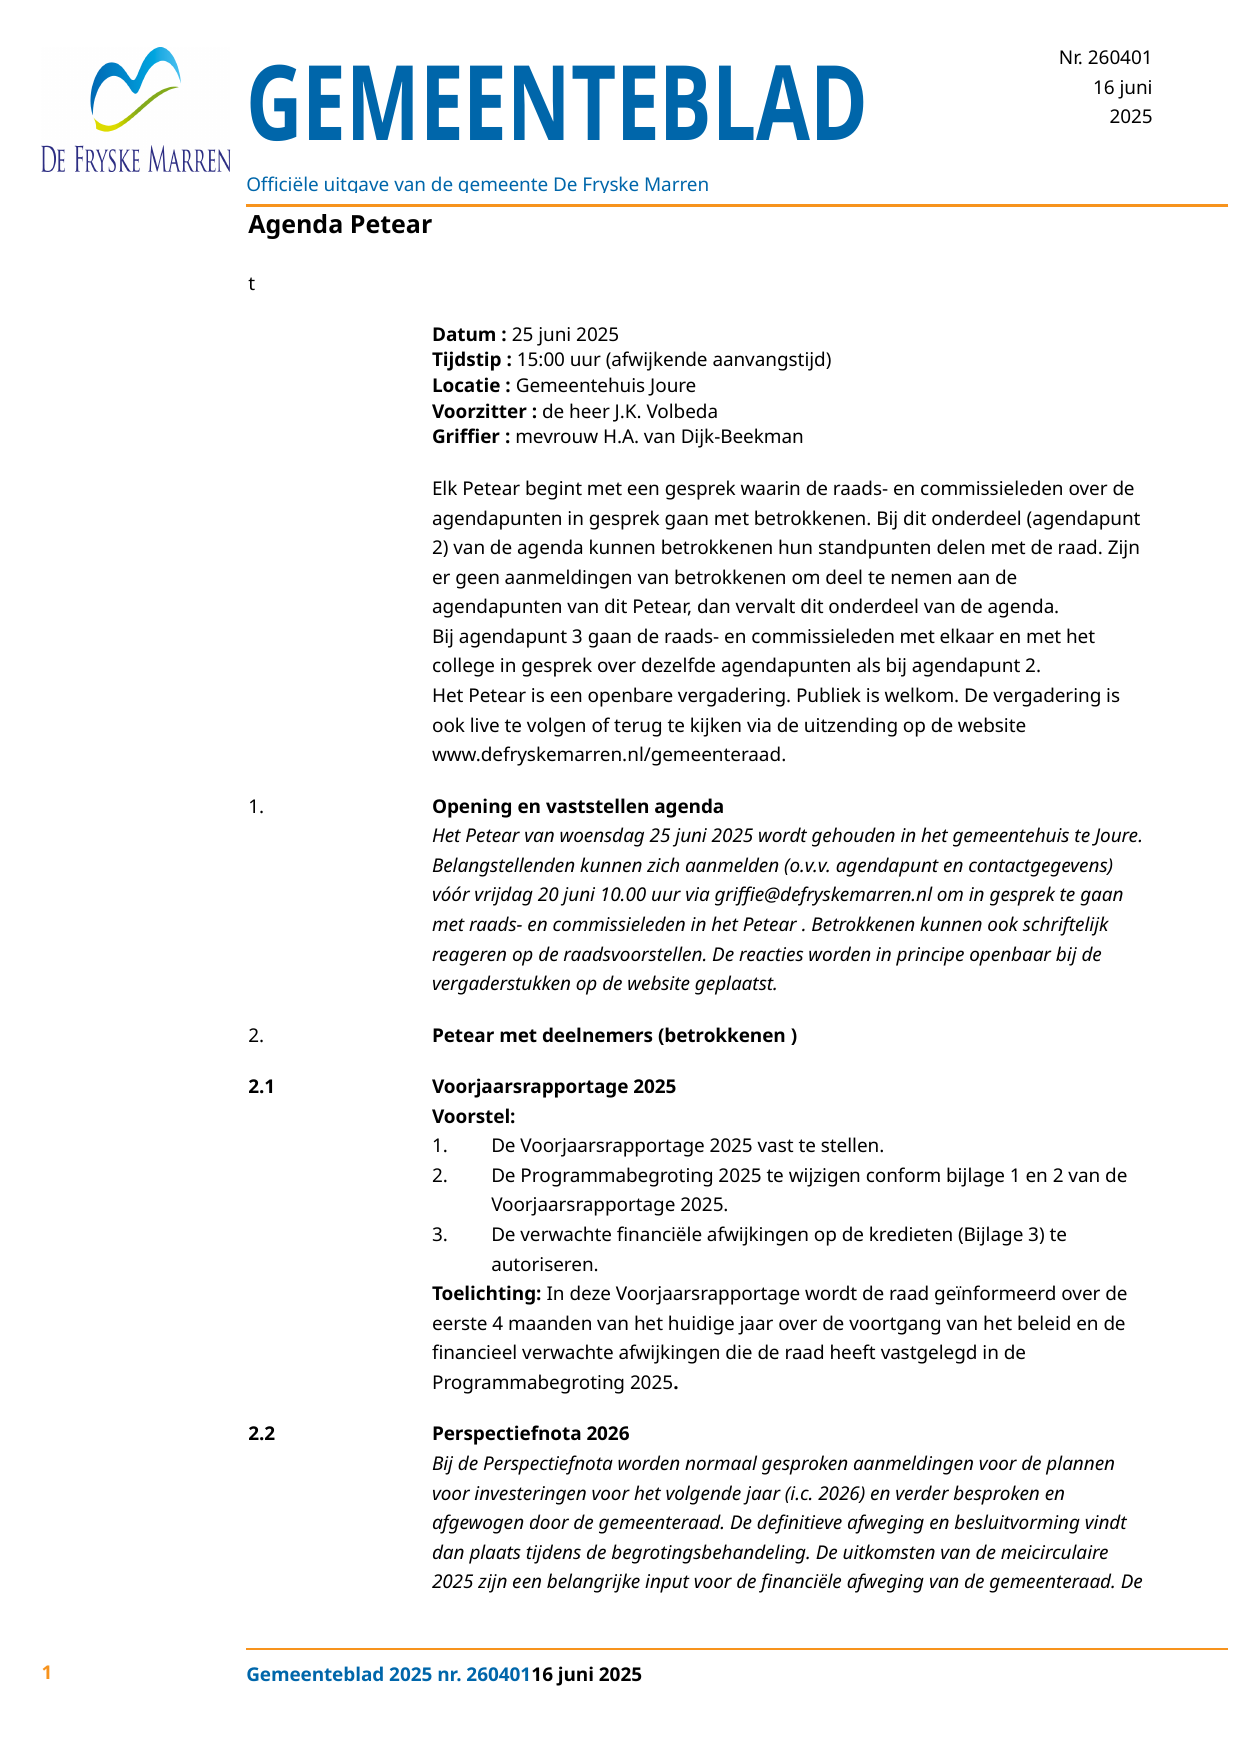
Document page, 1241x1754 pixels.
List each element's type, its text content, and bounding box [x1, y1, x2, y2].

table_cell [248, 450, 432, 475]
table_cell Voorjaarsrapportage 2025 Voorstel: De Voorjaarsrapportage 2025 vast te stellen. De Programmabegroting 2025 te wijzigen conform bijlage 1 en 2 van de Voorjaarsrapportage 2025. De verwachte financiële afwijkingen op de kredieten (Bijlage 3) te autoriseren. Toelichting: In deze Voorjaarsrapportage wordt de raad geïnformeerd over de eerste 4 maanden van het huidige jaar over de voortgang van het beleid en de financieel verwachte afwijkingen die de raad heeft vastgelegd in de Programmabegroting 2025. [432, 1073, 1152, 1395]
table_cell Griffier : mevrouw H.A. van Dijk-Beekman [432, 424, 1152, 449]
table_cell [248, 398, 432, 424]
table_cell [248, 475, 432, 767]
table_cell [432, 1048, 1152, 1073]
table_cell [432, 996, 1152, 1022]
table_cell Elk Petear begint met een gesprek waarin de raads- en commissieleden over de agendapunten in gesprek gaan met betrokkenen. Bij dit onderdeel (agendapunt 2) van de agenda kunnen betrokkenen hun standpunten delen met de raad. Zijn er geen aanmeldingen van betrokkenen om deel te nemen aan de agendapunten van dit Petear, dan vervalt dit onderdeel van de agenda. Bij agendapunt 3 gaan de raads- en commissieleden met elkaar en met het college in gesprek over dezelfde agendapunten als bij agendapunt 2. Het Petear is een openbare vergadering. Publiek is welkom. De vergadering is ook live te volgen of terug te kijken via de uitzending op de website www.defryskemarren.nl/gemeenteraad. [432, 475, 1152, 767]
table_cell [248, 424, 432, 449]
table_cell [248, 767, 432, 793]
text Agenda Petear [248, 207, 1152, 241]
table_header [248, 321, 432, 347]
table_cell [248, 372, 432, 398]
table_cell [248, 1395, 432, 1421]
table_cell Petear met deelnemers (betrokkenen ) [432, 1022, 1152, 1048]
table_cell [432, 450, 1152, 475]
picture [41, 47, 231, 172]
table_cell Voorzitter : de heer J.K. Volbeda [432, 398, 1152, 424]
table_cell Locatie : Gemeentehuis Joure [432, 372, 1152, 398]
table_cell Tijdstip : 15:00 uur (afwijkende aanvangstijd) [432, 347, 1152, 372]
table_header Datum : 25 juni 2025 [432, 321, 1152, 347]
table_cell 2.1 [248, 1073, 432, 1395]
text t [248, 270, 1152, 296]
table_cell [248, 1048, 432, 1073]
table_cell [248, 996, 432, 1022]
table_cell [432, 767, 1152, 793]
table_cell Opening en vaststellen agenda Het Petear van woensdag 25 juni 2025 wordt gehouden in het gemeentehuis te Joure. Belangstellenden kunnen zich aanmelden (o.v.v. agendapunt en contactgegevens) vóór vrijdag 20 juni 10.00 uur via griffie@defryskemarren.nl om in gesprek te gaan met raads- en commissieleden in het Petear . Betrokkenen kunnen ook schriftelijk reageren op de raadsvoorstellen. De reacties worden in principe openbaar bij de vergaderstukken op de website geplaatst. [432, 793, 1152, 996]
table_cell [248, 347, 432, 372]
table_cell 2.2 [248, 1421, 432, 1594]
table_cell Perspectiefnota 2026 Bij de Perspectiefnota worden normaal gesproken aanmeldingen voor de plannen voor investeringen voor het volgende jaar (i.c. 2026) en verder besproken en afgewogen door de gemeenteraad. De definitieve afweging en besluitvorming vindt dan plaats tijdens de begrotingsbehandeling. De uitkomsten van de meicirculaire 2025 zijn een belangrijke input voor de financiële afweging van de gemeenteraad. De [432, 1421, 1152, 1594]
table_cell [248, 1022, 432, 1048]
table_cell [432, 1395, 1152, 1421]
table_cell [248, 793, 432, 996]
